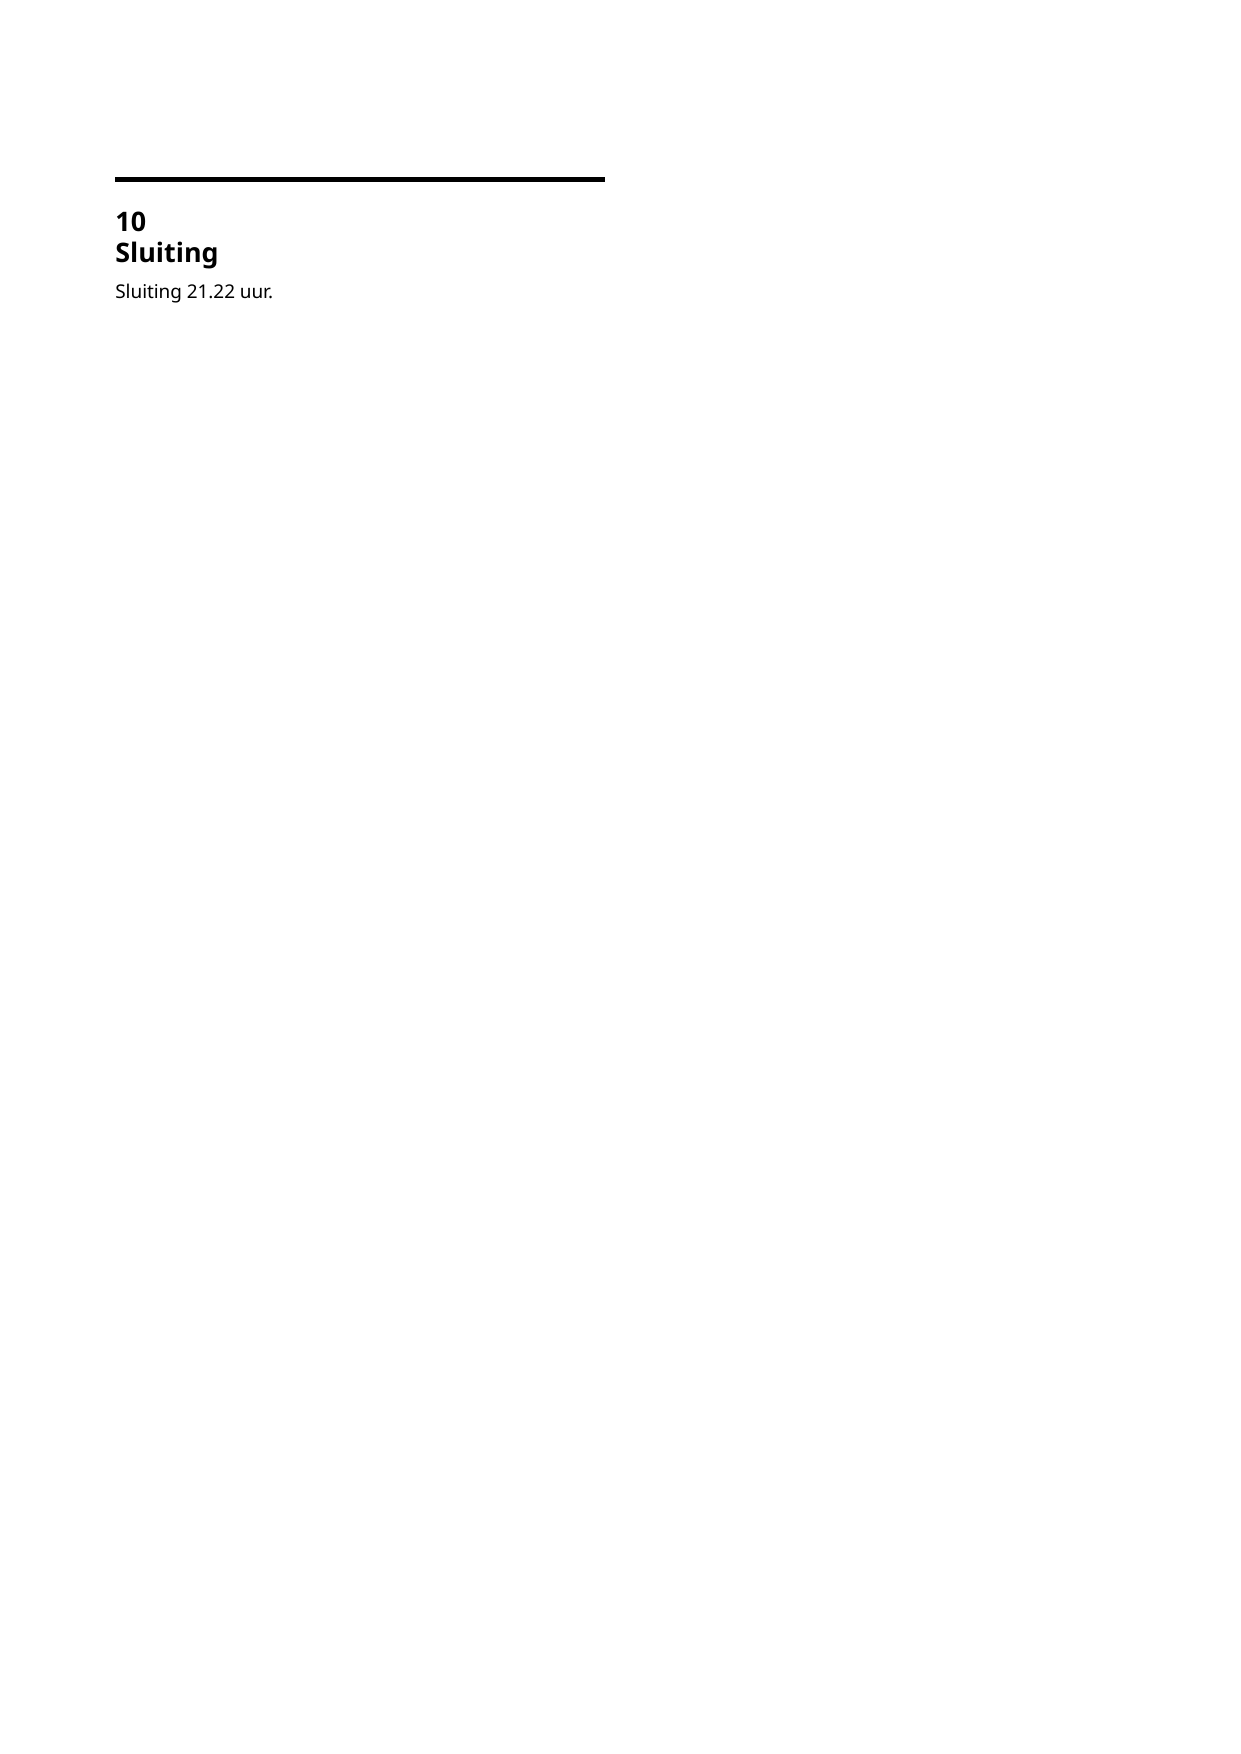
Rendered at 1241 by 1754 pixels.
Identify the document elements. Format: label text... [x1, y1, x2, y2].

text Sluiting [115, 239, 605, 283]
text 10 [115, 203, 605, 239]
text Sluiting 21.22 uur. [115, 283, 605, 302]
